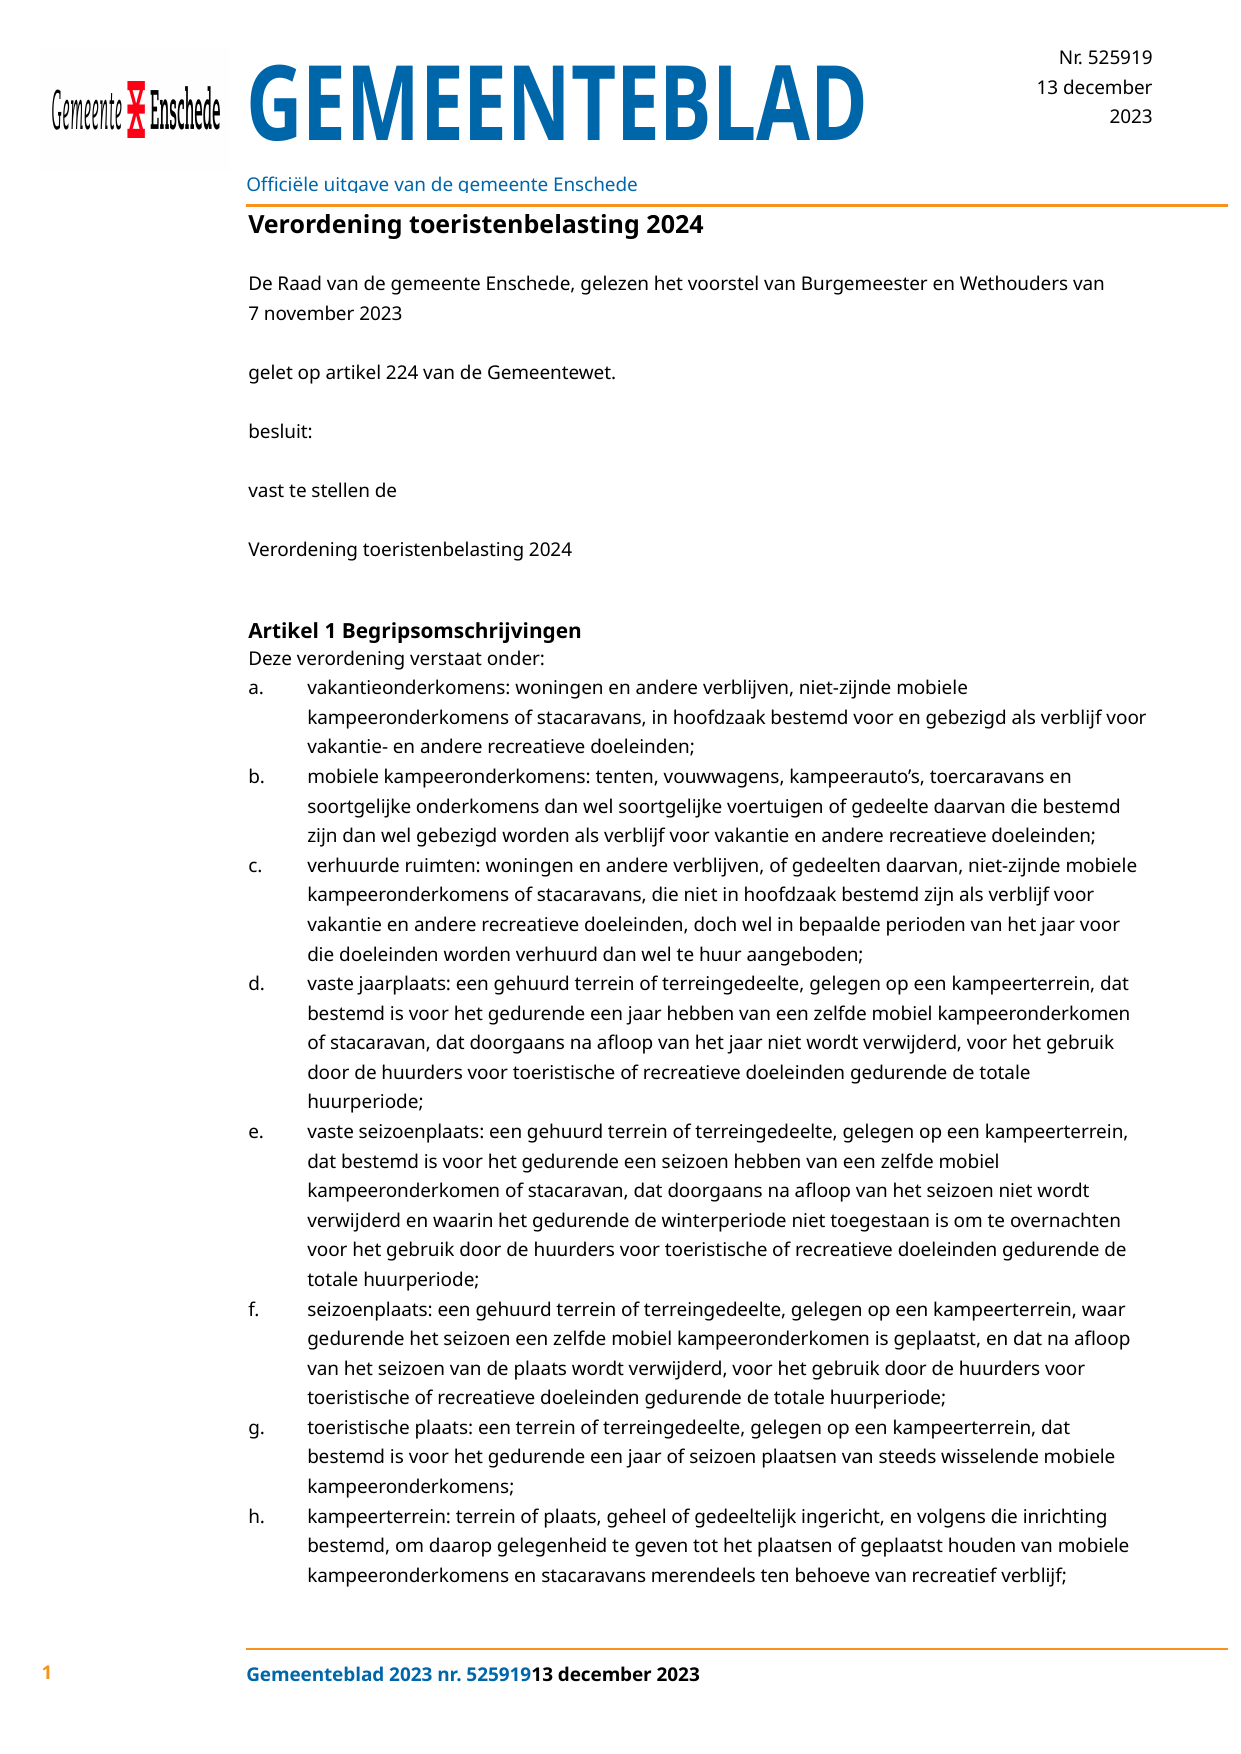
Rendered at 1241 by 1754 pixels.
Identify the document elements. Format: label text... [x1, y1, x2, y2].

list vakantieonderkomens: woningen en andere verblijven, niet-zijnde mobiele kampeeronderkomens of stacaravans, in hoofdzaak bestemd voor en gebezigd als verblijf voor vakantie- en andere recreatieve doeleinden; [248, 674, 1152, 759]
text Deze verordening verstaat onder: [248, 645, 1152, 671]
list kampeerterrein: terrein of plaats, geheel of gedeeltelijk ingericht, en volgens die inrichting bestemd, om daarop gelegenheid te geven tot het plaatsen of geplaatst houden van mobiele kampeeronderkomens en stacaravans merendeels ten behoeve van recreatief verblijf; [248, 1503, 1152, 1588]
list toeristische plaats: een terrein of terreingedeelte, gelegen op een kampeerterrein, dat bestemd is voor het gedurende een jaar of seizoen plaatsen van steeds wisselende mobiele kampeeronderkomens; [248, 1414, 1152, 1499]
text Verordening toeristenbelasting 2024 [248, 207, 1152, 241]
text vast te stellen de [248, 477, 1152, 503]
list verhuurde ruimten: woningen en andere verblijven, of gedeelten daarvan, niet-zijnde mobiele kampeeronderkomens of stacaravans, die niet in hoofdzaak bestemd zijn als verblijf voor vakantie en andere recreatieve doeleinden, doch wel in bepaalde perioden van het jaar voor die doeleinden worden verhuurd dan wel te huur aangeboden; [248, 852, 1152, 967]
list vaste seizoenplaats: een gehuurd terrein of terreingedeelte, gelegen op een kampeerterrein, dat bestemd is voor het gedurende een seizoen hebben van een zelfde mobiel kampeeronderkomen of stacaravan, dat doorgaans na afloop van het seizoen niet wordt verwijderd en waarin het gedurende de winterperiode niet toegestaan is om te overnachten voor het gebruik door de huurders voor toeristische of recreatieve doeleinden gedurende de totale huurperiode; [248, 1118, 1152, 1292]
list mobiele kampeeronderkomens: tenten, vouwwagens, kampeerauto’s, toercaravans en soortgelijke onderkomens dan wel soortgelijke voertuigen of gedeelte daarvan die bestemd zijn dan wel gebezigd worden als verblijf voor vakantie en andere recreatieve doeleinden; [248, 763, 1152, 848]
picture [41, 47, 231, 172]
text Verordening toeristenbelasting 2024 [248, 537, 1152, 562]
text Artikel 1 Begripsomschrijvingen [248, 617, 1152, 645]
list vaste jaarplaats: een gehuurd terrein of terreingedeelte, gelegen op een kampeerterrein, dat bestemd is voor het gedurende een jaar hebben van een zelfde mobiel kampeeronderkomen of stacaravan, dat doorgaans na afloop van het jaar niet wordt verwijderd, voor het gebruik door de huurders voor toeristische of recreatieve doeleinden gedurende de totale huurperiode; [248, 970, 1152, 1114]
text besluit: [248, 418, 1152, 444]
text De Raad van de gemeente Enschede, gelezen het voorstel van Burgemeester en Wethouders van [248, 270, 1152, 296]
list seizoenplaats: een gehuurd terrein of terreingedeelte, gelegen op een kampeerterrein, waar gedurende het seizoen een zelfde mobiel kampeeronderkomen is geplaatst, en dat na afloop van het seizoen van de plaats wordt verwijderd, voor het gebruik door de huurders voor toeristische of recreatieve doeleinden gedurende de totale huurperiode; [248, 1296, 1152, 1410]
text 7 november 2023 [248, 300, 1152, 326]
text gelet op artikel 224 van de Gemeentewet. [248, 359, 1152, 385]
